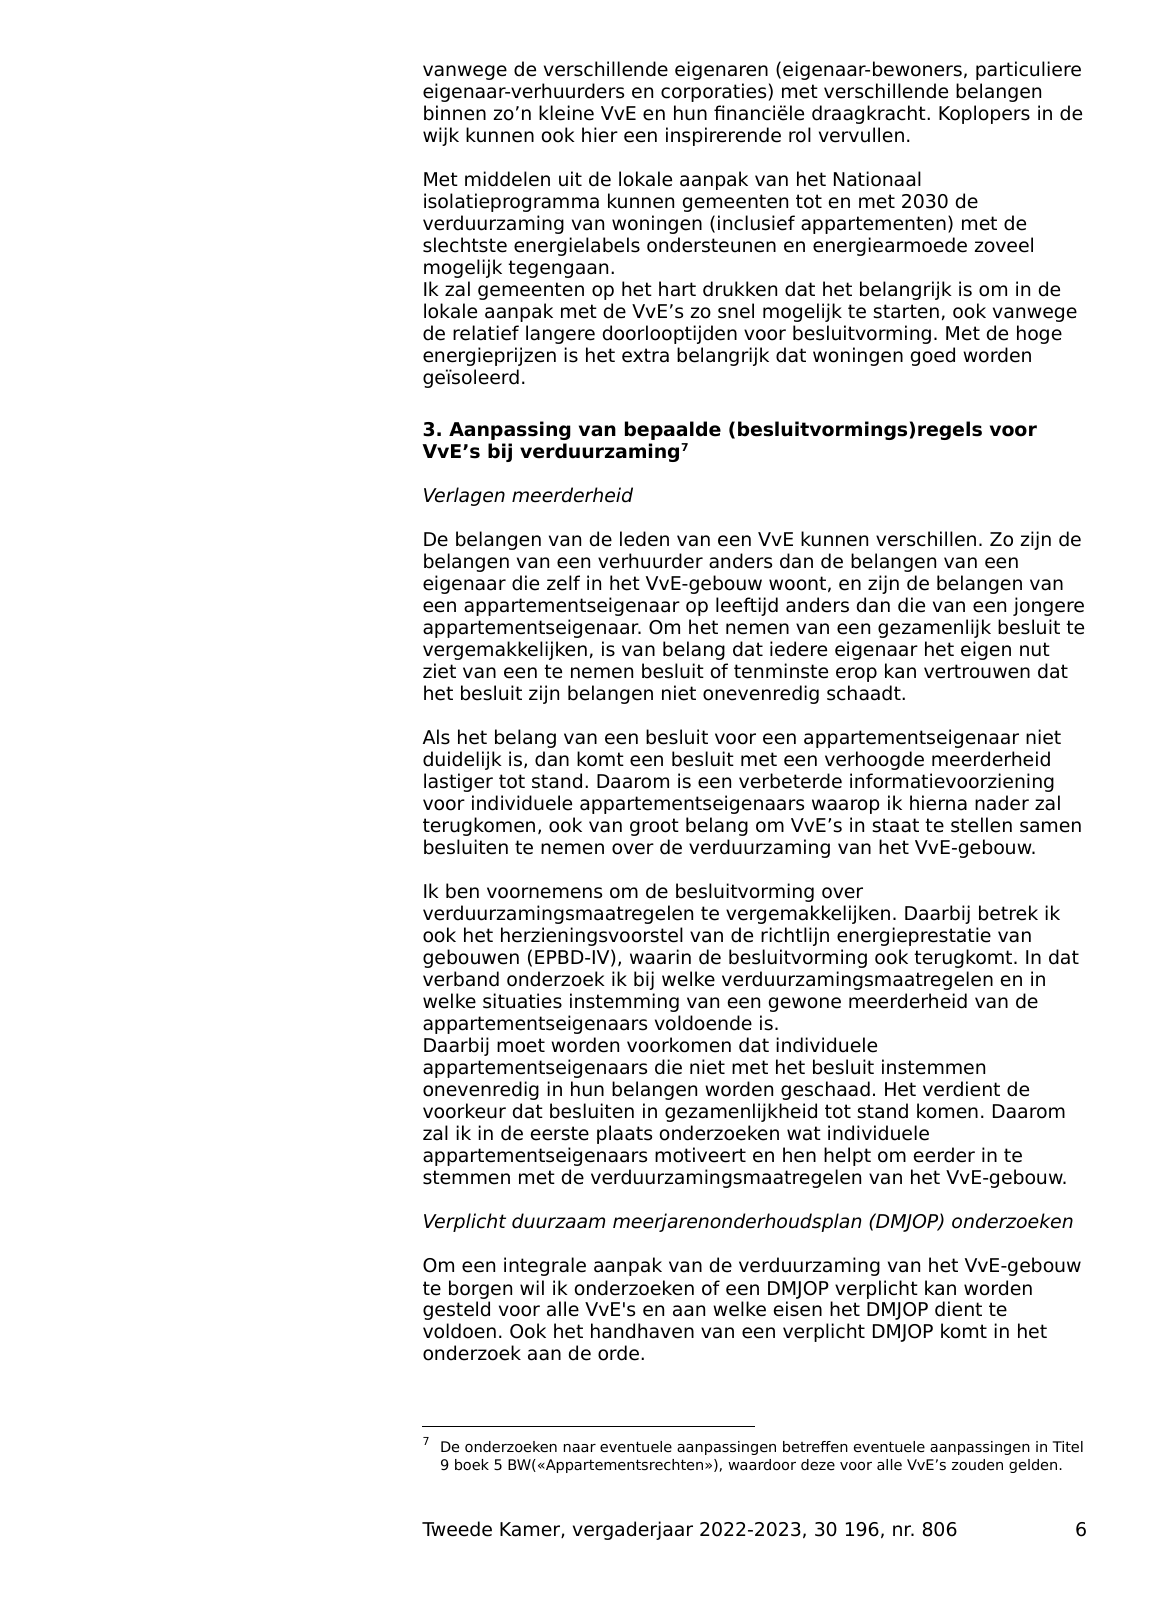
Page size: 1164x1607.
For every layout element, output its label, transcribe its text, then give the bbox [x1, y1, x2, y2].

text Ik ben voornemens om de besluitvorming over verduurzamingsmaatregelen te vergemakkelijken. Daarbij betrek ik ook het herzieningsvoorstel van de richtlijn energieprestatie van gebouwen (EPBD-IV), waarin de besluitvorming ook terugkomt. In dat verband onderzoek ik bij welke verduurzamingsmaatregelen en in welke situaties instemming van een gewone meerderheid van de appartementseigenaars voldoende is. [422, 881, 1087, 1035]
text Ik zal gemeenten op het hart drukken dat het belangrijk is om in de lokale aanpak met de VvE’s zo snel mogelijk te starten, ook vanwege de relatief langere doorlooptijden voor besluitvorming. Met de hoge energieprijzen is het extra belangrijk dat woningen goed worden geïsoleerd. [422, 279, 1087, 389]
text De onderzoeken naar eventuele aanpassingen betreffen eventuele aanpassingen in Titel 9 boek 5 BW(«Appartementsrechten»), waardoor deze voor alle VvE’s zouden gelden. [422, 1435, 1087, 1474]
text Als het belang van een besluit voor een appartementseigenaar niet duidelijk is, dan komt een besluit met een verhoogde meerderheid lastiger tot stand. Daarom is een verbeterde informatievoorziening voor individuele appartementseigenaars waarop ik hierna nader zal terugkomen, ook van groot belang om VvE’s in staat te stellen samen besluiten te nemen over de verduurzaming van het VvE-gebouw. [422, 727, 1087, 859]
text Met middelen uit de lokale aanpak van het Nationaal isolatieprogramma kunnen gemeenten tot en met 2030 de verduurzaming van woningen (inclusief appartementen) met de slechtste energielabels ondersteunen en energiearmoede zoveel mogelijk tegengaan. [422, 169, 1087, 279]
text vanwege de verschillende eigenaren (eigenaar-bewoners, particuliere eigenaar-verhuurders en corporaties) met verschillende belangen binnen zo’n kleine VvE en hun financiële draagkracht. Koplopers in de wijk kunnen ook hier een inspirerende rol vervullen. [422, 59, 1087, 147]
subtitle Verplicht duurzaam meerjarenonderhoudsplan (DMJOP) onderzoeken [422, 1211, 1087, 1233]
subtitle 3. Aanpassing van bepaalde (besluitvormings)regels voor VvE’s bij verduurzaming [422, 419, 1087, 463]
text Om een integrale aanpak van de verduurzaming van het VvE-gebouw te borgen wil ik onderzoeken of een DMJOP verplicht kan worden gesteld voor alle VvE's en aan welke eisen het DMJOP dient te voldoen. Ook het handhaven van een verplicht DMJOP komt in het onderzoek aan de orde. [422, 1255, 1087, 1365]
text Daarbij moet worden voorkomen dat individuele appartementseigenaars die niet met het besluit instemmen onevenredig in hun belangen worden geschaad. Het verdient de voorkeur dat besluiten in gezamenlijkheid tot stand komen. Daarom zal ik in de eerste plaats onderzoeken wat individuele appartementseigenaars motiveert en hen helpt om eerder in te stemmen met de verduurzamingsmaatregelen van het VvE-gebouw. [422, 1035, 1087, 1189]
text De belangen van de leden van een VvE kunnen verschillen. Zo zijn de belangen van een verhuurder anders dan de belangen van een eigenaar die zelf in het VvE-gebouw woont, en zijn de belangen van een appartementseigenaar op leeftijd anders dan die van een jongere appartementseigenaar. Om het nemen van een gezamenlijk besluit te vergemakkelijken, is van belang dat iedere eigenaar het eigen nut ziet van een te nemen besluit of tenminste erop kan vertrouwen dat het besluit zijn belangen niet onevenredig schaadt. [422, 529, 1087, 705]
subtitle Verlagen meerderheid [422, 485, 1087, 507]
